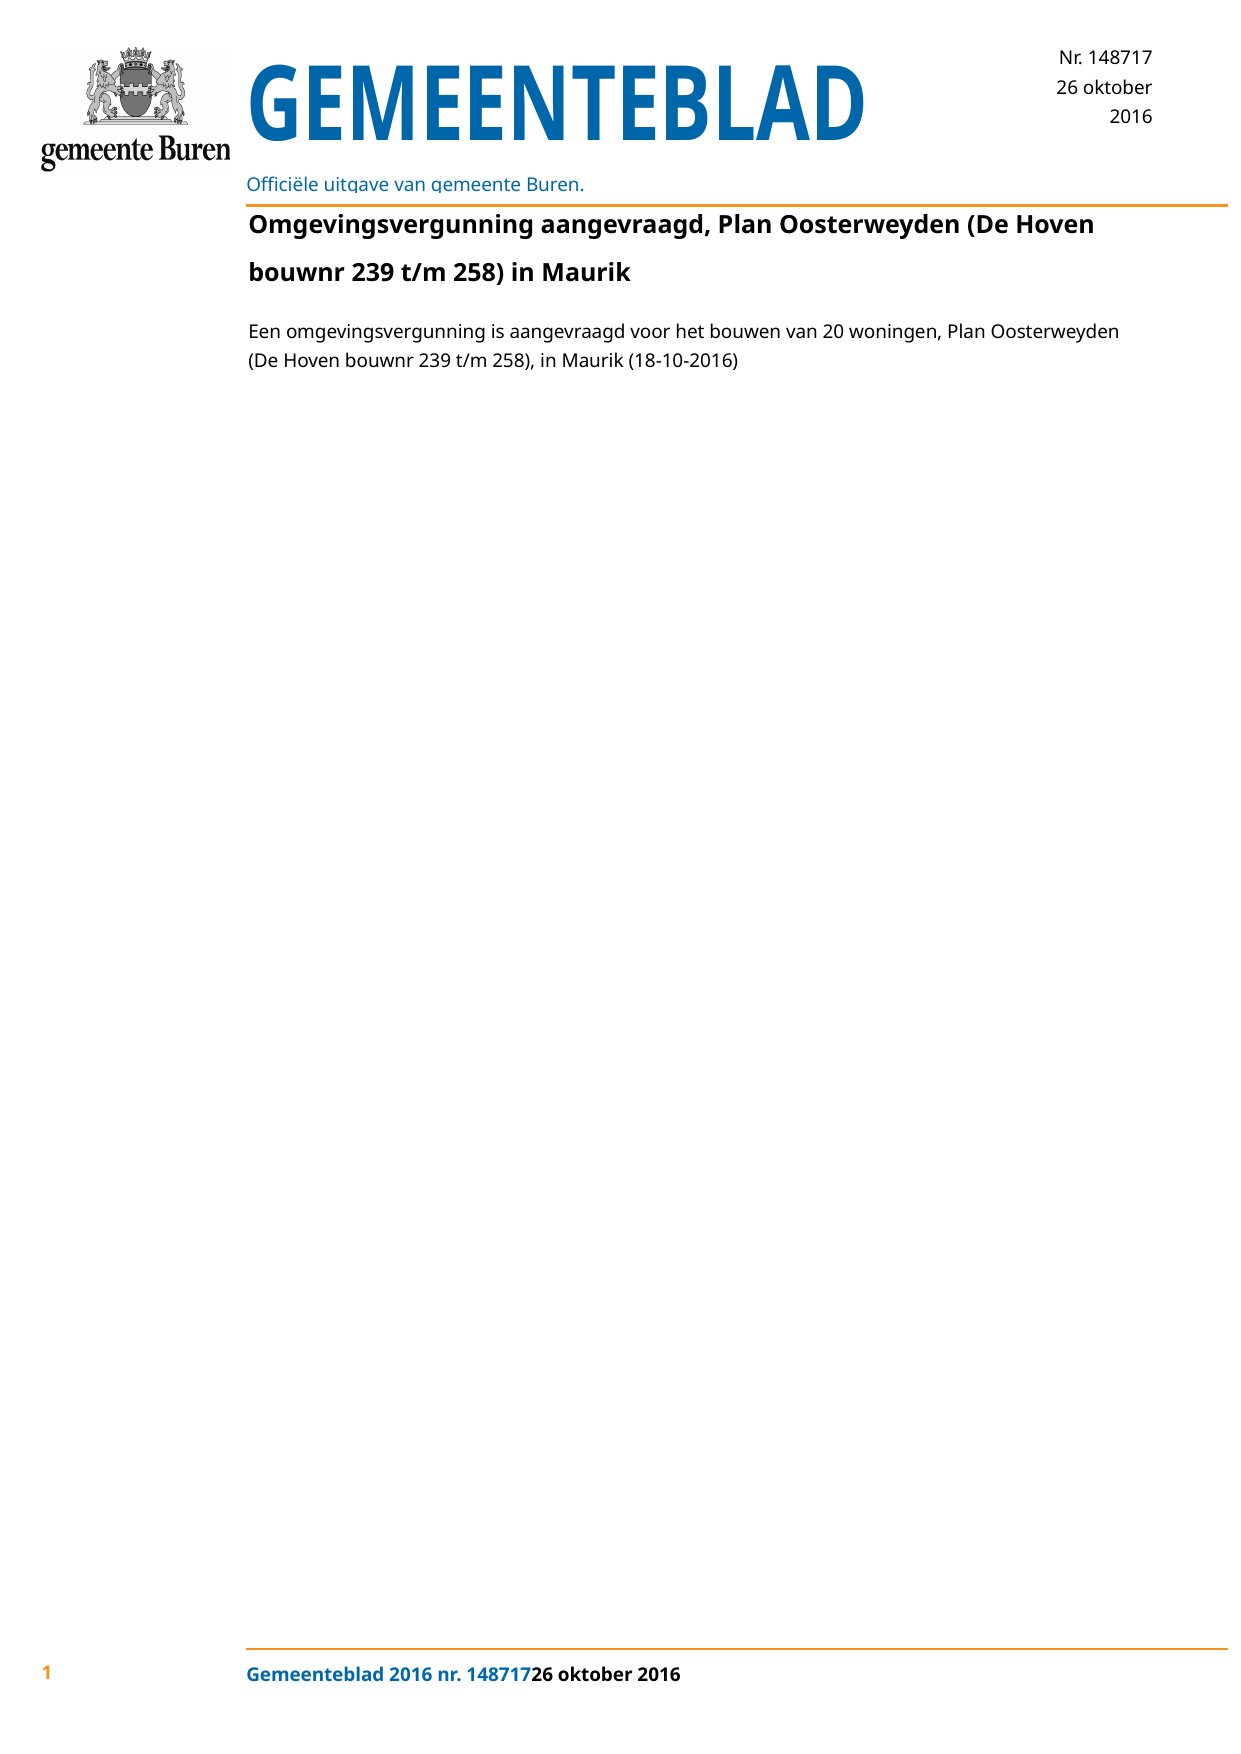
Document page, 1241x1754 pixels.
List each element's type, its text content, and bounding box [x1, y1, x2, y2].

picture [41, 47, 231, 172]
text Omgevingsvergunning aangevraagd, Plan Oosterweyden (De Hoven bouwnr 239 t/m 258) in Maurik [248, 207, 1152, 288]
text Een omgevingsvergunning is aangevraagd voor het bouwen van 20 woningen, Plan Oosterweyden (De Hoven bouwnr 239 t/m 258), in Maurik (18-10-2016) [248, 318, 1152, 373]
